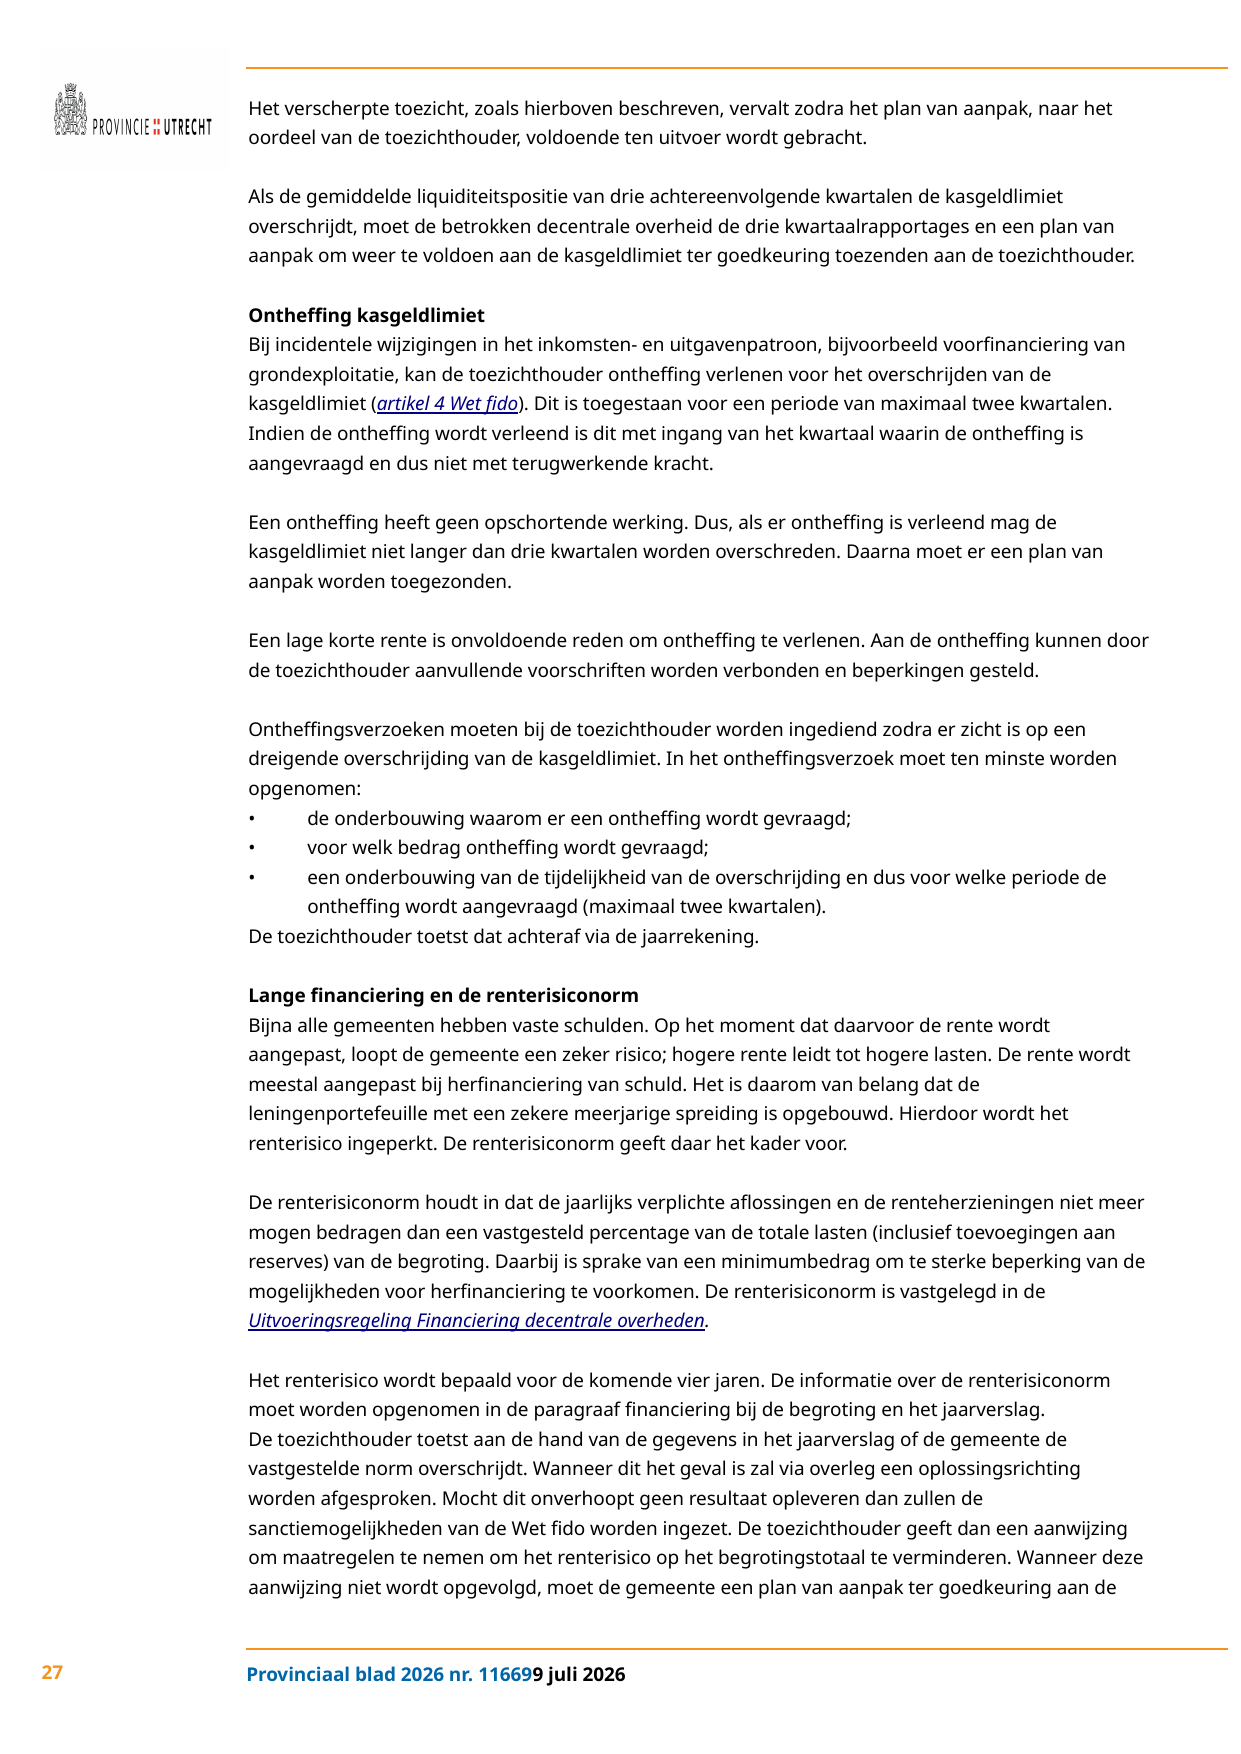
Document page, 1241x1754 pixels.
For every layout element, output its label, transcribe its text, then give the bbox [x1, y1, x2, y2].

text Als de gemiddelde liquiditeitspositie van drie achtereenvolgende kwartalen de kasgeldlimiet overschrijdt, moet de betrokken decentrale overheid de drie kwartaalrapportages en een plan van aanpak om weer te voldoen aan de kasgeldlimiet ter goedkeuring toezenden aan de toezichthouder. [248, 183, 1152, 268]
text Bij incidentele wijzigingen in het inkomsten- en uitgavenpatroon, bijvoorbeeld voorfinanciering van grondexploitatie, kan de toezichthouder ontheffing verlenen voor het overschrijden van de kasgeldlimiet (artikel 4 Wet fido). Dit is toegestaan voor een periode van maximaal twee kwartalen. Indien de ontheffing wordt verleend is dit met ingang van het kwartaal waarin de ontheffing is aangevraagd en dus niet met terugwerkende kracht. [248, 331, 1152, 476]
list de onderbouwing waarom er een ontheffing wordt gevraagd; [248, 805, 1152, 831]
text De renterisiconorm houdt in dat de jaarlijks verplichte aflossingen en de renteherzieningen niet meer mogen bedragen dan een vastgesteld percentage van de totale lasten (inclusief toevoegingen aan reserves) van de begroting. Daarbij is sprake van een minimumbedrag om te sterke beperking van de mogelijkheden voor herfinanciering te voorkomen. De renterisiconorm is vastgelegd in de Uitvoeringsregeling Financiering decentrale overheden. [248, 1189, 1152, 1333]
text De toezichthouder toetst dat achteraf via de jaarrekening. [248, 923, 1152, 949]
text Lange financiering en de renterisiconorm [248, 982, 1152, 1008]
text Bijna alle gemeenten hebben vaste schulden. Op het moment dat daarvoor de rente wordt aangepast, loopt de gemeente een zeker risico; hogere rente leidt tot hogere lasten. De rente wordt meestal aangepast bij herfinanciering van schuld. Het is daarom van belang dat de leningenportefeuille met een zekere meerjarige spreiding is opgebouwd. Hierdoor wordt het renterisico ingeperkt. De renterisiconorm geeft daar het kader voor. [248, 1012, 1152, 1156]
text Het renterisico wordt bepaald voor de komende vier jaren. De informatie over de renterisiconorm moet worden opgenomen in de paragraaf financiering bij de begroting en het jaarverslag. [248, 1367, 1152, 1422]
list een onderbouwing van de tijdelijkheid van de overschrijding en dus voor welke periode de ontheffing wordt aangevraagd (maximaal twee kwartalen). [248, 864, 1152, 919]
text Ontheffing kasgeldlimiet [248, 302, 1152, 328]
text Het verscherpte toezicht, zoals hierboven beschreven, vervalt zodra het plan van aanpak, naar het oordeel van de toezichthouder, voldoende ten uitvoer wordt gebracht. [248, 95, 1152, 150]
text Een ontheffing heeft geen opschortende werking. Dus, als er ontheffing is verleend mag de kasgeldlimiet niet langer dan drie kwartalen worden overschreden. Daarna moet er een plan van aanpak worden toegezonden. [248, 509, 1152, 594]
picture [41, 47, 231, 172]
text De toezichthouder toetst aan de hand van de gegevens in het jaarverslag of de gemeente de vastgestelde norm overschrijdt. Wanneer dit het geval is zal via overleg een oplossingsrichting worden afgesproken. Mocht dit onverhoopt geen resultaat opleveren dan zullen de sanctiemogelijkheden van de Wet fido worden ingezet. De toezichthouder geeft dan een aanwijzing om maatregelen te nemen om het renterisico op het begrotingstotaal te verminderen. Wanneer deze aanwijzing niet wordt opgevolgd, moet de gemeente een plan van aanpak ter goedkeuring aan de [248, 1426, 1152, 1600]
list voor welk bedrag ontheffing wordt gevraagd; [248, 834, 1152, 860]
text Een lage korte rente is onvoldoende reden om ontheffing te verlenen. Aan de ontheffing kunnen door de toezichthouder aanvullende voorschriften worden verbonden en beperkingen gesteld. [248, 627, 1152, 683]
text Ontheffingsverzoeken moeten bij de toezichthouder worden ingediend zodra er zicht is op een dreigende overschrijding van de kasgeldlimiet. In het ontheffingsverzoek moet ten minste worden opgenomen: [248, 716, 1152, 801]
